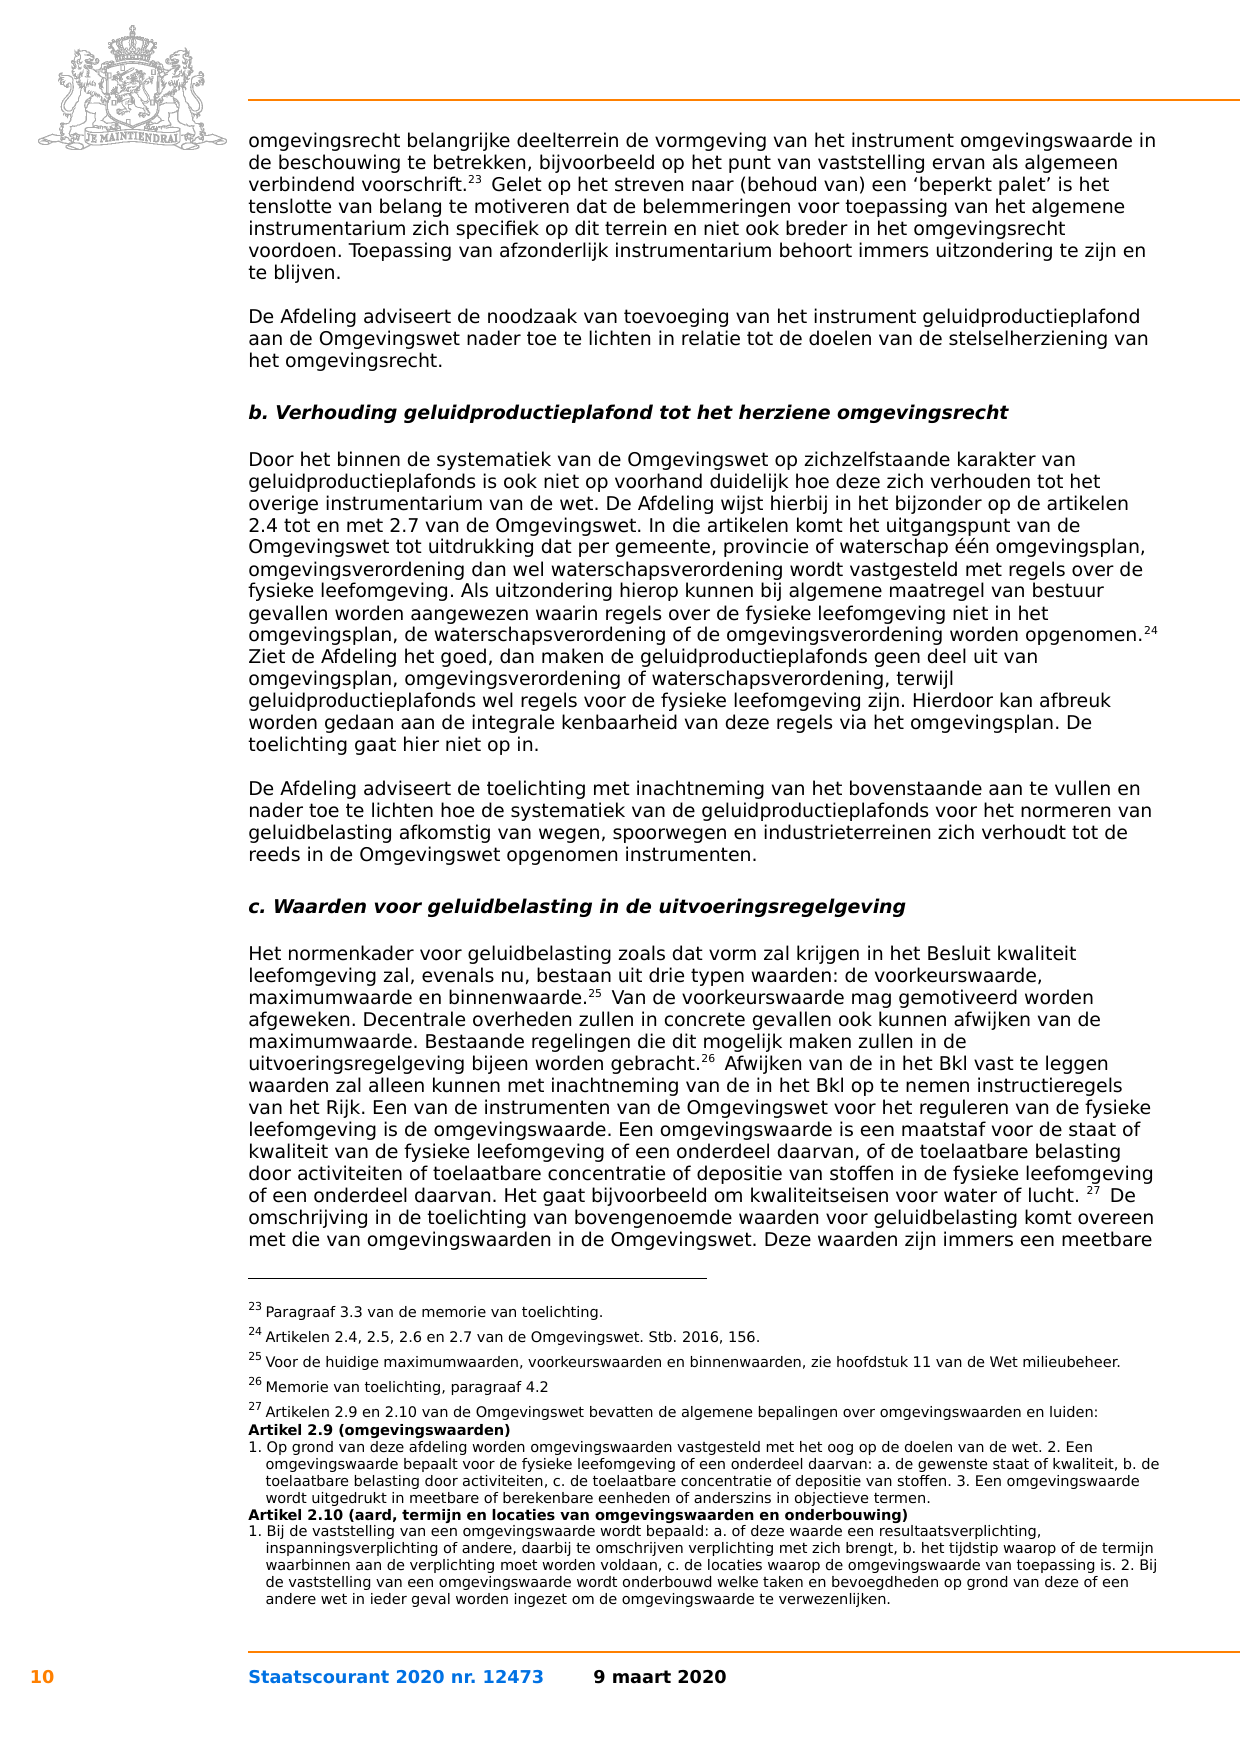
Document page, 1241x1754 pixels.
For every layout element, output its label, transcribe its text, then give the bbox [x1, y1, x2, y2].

text Paragraaf 3.3 van de memorie van toelichting. [248, 1300, 1163, 1322]
text Artikel 2.9 (omgevingswaarden) [248, 1422, 1163, 1439]
text Artikelen 2.4, 2.5, 2.6 en 2.7 van de Omgevingswet. Stb. 2016, 156. [248, 1325, 1163, 1347]
picture [38, 25, 227, 150]
subtitle b. Verhouding geluidproductieplafond tot het herziene omgevingsrecht [248, 402, 1163, 423]
text Voor de huidige maximumwaarden, voorkeurswaarden en binnenwaarden, zie hoofdstuk 11 van de Wet milieubeheer. [248, 1350, 1163, 1372]
subtitle c. Waarden voor geluidbelasting in de uitvoeringsregelgeving [248, 896, 1163, 918]
text De Afdeling adviseert de noodzaak van toevoeging van het instrument geluidproductieplafond aan de Omgevingswet nader toe te lichten in relatie tot de doelen van de stelselherziening van het omgevingsrecht. [248, 306, 1163, 372]
text Artikelen 2.9 en 2.10 van de Omgevingswet bevatten de algemene bepalingen over omgevingswaarden en luiden: [248, 1400, 1163, 1422]
text De Afdeling adviseert de toelichting met inachtneming van het bovenstaande aan te vullen en nader toe te lichten hoe de systematiek van de geluidproductieplafonds voor het normeren van geluidbelasting afkomstig van wegen, spoorwegen en industrieterreinen zich verhoudt tot de reeds in de Omgevingswet opgenomen instrumenten. [248, 778, 1163, 866]
text 1. Op grond van deze afdeling worden omgevingswaarden vastgesteld met het oog op de doelen van de wet. 2. Een omgevingswaarde bepaalt voor de fysieke leefomgeving of een onderdeel daarvan: a. de gewenste staat of kwaliteit, b. de toelaatbare belasting door activiteiten, c. de toelaatbare concentratie of depositie van stoffen. 3. Een omgevingswaarde wordt uitgedrukt in meetbare of berekenbare eenheden of anderszins in objectieve termen. [248, 1439, 1163, 1507]
text Memorie van toelichting, paragraaf 4.2 [248, 1375, 1163, 1397]
text Door het binnen de systematiek van de Omgevingswet op zichzelfstaande karakter van geluidproductieplafonds is ook niet op voorhand duidelijk hoe deze zich verhouden tot het overige instrumentarium van de wet. De Afdeling wijst hierbij in het bijzonder op de artikelen 2.4 tot en met 2.7 van de Omgevingswet. In die artikelen komt het uitgangspunt van de Omgevingswet tot uitdrukking dat per gemeente, provincie of waterschap één omgevingsplan, omgevingsverordening dan wel waterschapsverordening wordt vastgesteld met regels over de fysieke leefomgeving. Als uitzondering hierop kunnen bij algemene maatregel van bestuur gevallen worden aangewezen waarin regels over de fysieke leefomgeving niet in het omgevingsplan, de waterschapsverordening of de omgevingsverordening worden opgenomen. Ziet de Afdeling het goed, dan maken de geluidproductieplafonds geen deel uit van omgevingsplan, omgevingsverordening of waterschapsverordening, terwijl geluidproductieplafonds wel regels voor de fysieke leefomgeving zijn. Hierdoor kan afbreuk worden gedaan aan de integrale kenbaarheid van deze regels via het omgevingsplan. De toelichting gaat hier niet op in. [248, 448, 1163, 756]
text Het normenkader voor geluidbelasting zoals dat vorm zal krijgen in het Besluit kwaliteit leefomgeving zal, evenals nu, bestaan uit drie typen waarden: de voorkeurswaarde, maximumwaarde en binnenwaarde. Van de voorkeurswaarde mag gemotiveerd worden afgeweken. Decentrale overheden zullen in concrete gevallen ook kunnen afwijken van de maximumwaarde. Bestaande regelingen die dit mogelijk maken zullen in de uitvoeringsregelgeving bijeen worden gebracht. Afwijken van de in het Bkl vast te leggen waarden zal alleen kunnen met inachtneming van de in het Bkl op te nemen instructieregels van het Rijk. Een van de instrumenten van de Omgevingswet voor het reguleren van de fysieke leefomgeving is de omgevingswaarde. Een omgevingswaarde is een maatstaf voor de staat of kwaliteit van de fysieke leefomgeving of een onderdeel daarvan, of de toelaatbare belasting door activiteiten of toelaatbare concentratie of depositie van stoffen in de fysieke leefomgeving of een onderdeel daarvan. Het gaat bijvoorbeeld om kwaliteitseisen voor water of lucht. De omschrijving in de toelichting van bovengenoemde waarden voor geluidbelasting komt overeen met die van omgevingswaarden in de Omgevingswet. Deze waarden zijn immers een meetbare [248, 943, 1163, 1251]
text Artikel 2.10 (aard, termijn en locaties van omgevingswaarden en onderbouwing) [248, 1507, 1163, 1523]
text omgevingsrecht belangrijke deelterrein de vormgeving van het instrument omgevingswaarde in de beschouwing te betrekken, bijvoorbeeld op het punt van vaststelling ervan als algemeen verbindend voorschrift. Gelet op het streven naar (behoud van) een ‘beperkt palet’ is het tenslotte van belang te motiveren dat de belemmeringen voor toepassing van het algemene instrumentarium zich specifiek op dit terrein en niet ook breder in het omgevingsrecht voordoen. Toepassing van afzonderlijk instrumentarium behoort immers uitzondering te zijn en te blijven. [248, 130, 1163, 284]
text 1. Bij de vaststelling van een omgevingswaarde wordt bepaald: a. of deze waarde een resultaatsverplichting, inspanningsverplichting of andere, daarbij te omschrijven verplichting met zich brengt, b. het tijdstip waarop of de termijn waarbinnen aan de verplichting moet worden voldaan, c. de locaties waarop de omgevingswaarde van toepassing is. 2. Bij de vaststelling van een omgevingswaarde wordt onderbouwd welke taken en bevoegdheden op grond van deze of een andere wet in ieder geval worden ingezet om de omgevingswaarde te verwezenlijken. [248, 1523, 1163, 1608]
